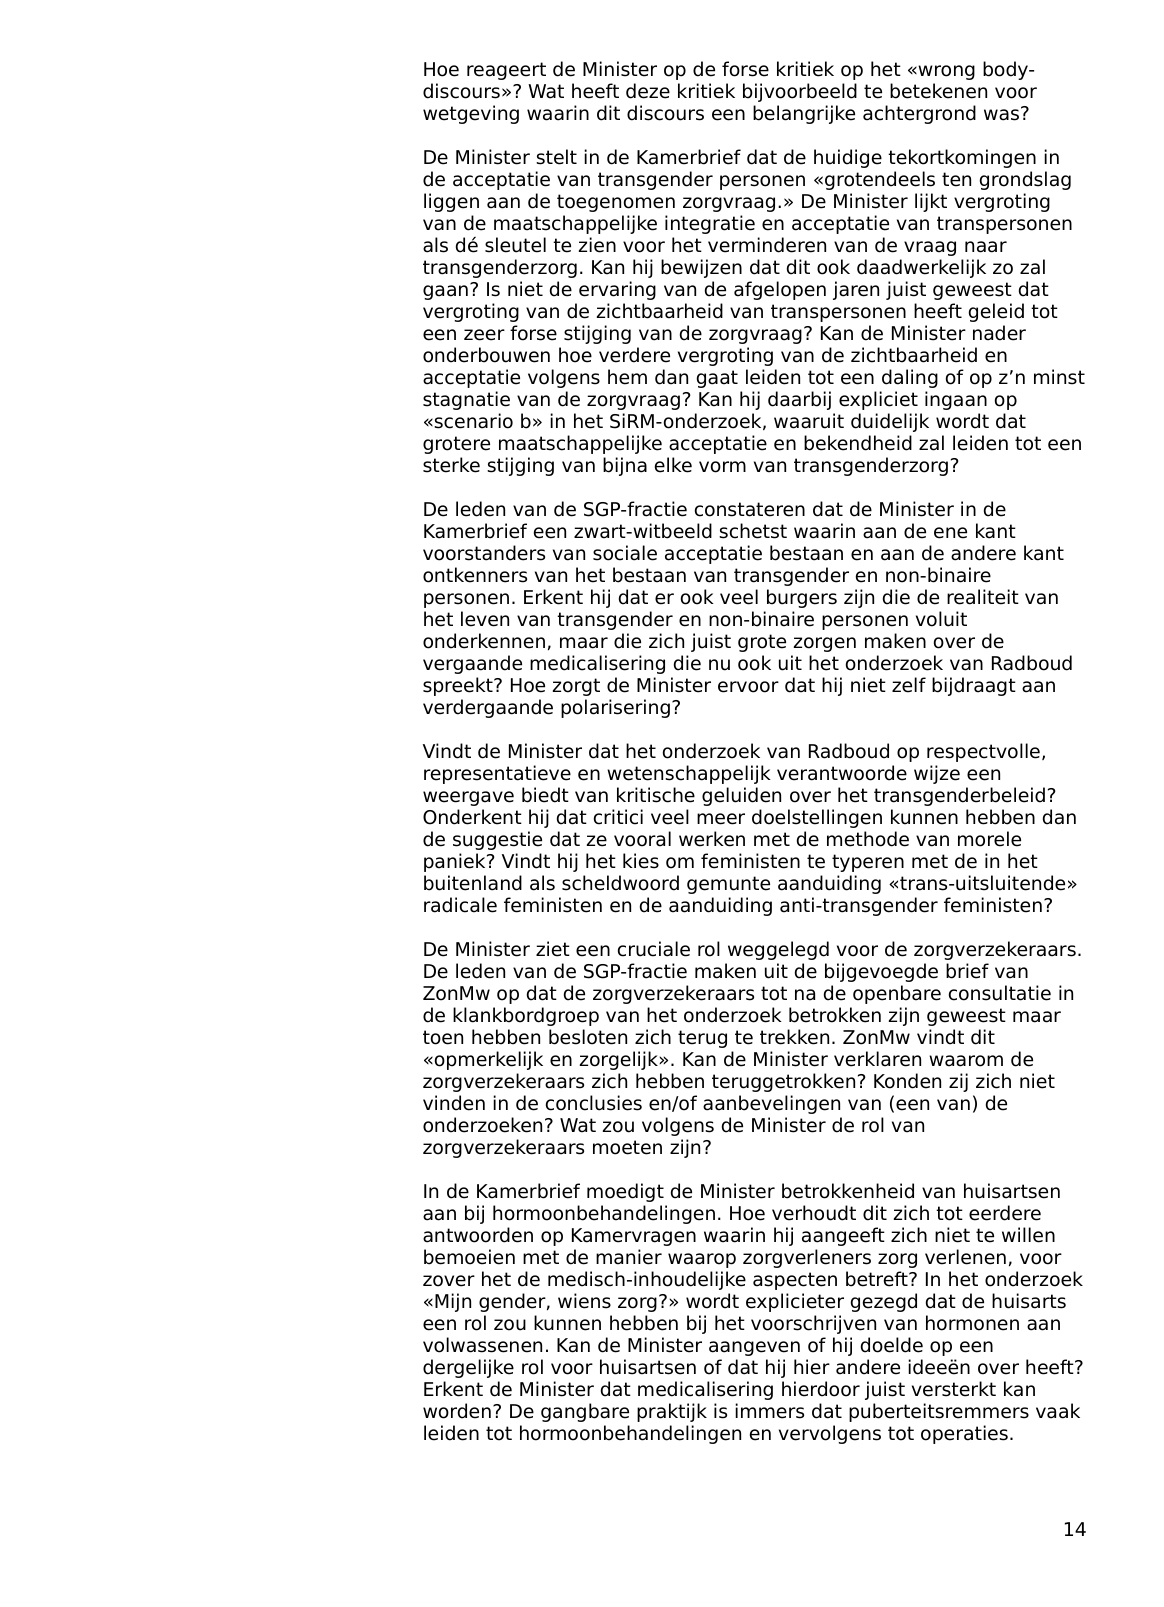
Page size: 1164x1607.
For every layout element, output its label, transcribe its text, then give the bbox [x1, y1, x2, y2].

text In de Kamerbrief moedigt de Minister betrokkenheid van huisartsen aan bij hormoonbehandelingen. Hoe verhoudt dit zich tot eerdere antwoorden op Kamervragen waarin hij aangeeft zich niet te willen bemoeien met de manier waarop zorgverleners zorg verlenen, voor zover het de medisch-inhoudelijke aspecten betreft? In het onderzoek «Mijn gender, wiens zorg?» wordt explicieter gezegd dat de huisarts een rol zou kunnen hebben bij het voorschrijven van hormonen aan volwassenen. Kan de Minister aangeven of hij doelde op een dergelijke rol voor huisartsen of dat hij hier andere ideeën over heeft? Erkent de Minister dat medicalisering hierdoor juist versterkt kan worden? De gangbare praktijk is immers dat puberteitsremmers vaak leiden tot hormoonbehandelingen en vervolgens tot operaties. [422, 1181, 1087, 1445]
text Hoe reageert de Minister op de forse kritiek op het «wrong body-discours»? Wat heeft deze kritiek bijvoorbeeld te betekenen voor wetgeving waarin dit discours een belangrijke achtergrond was? [422, 59, 1087, 125]
text De Minister stelt in de Kamerbrief dat de huidige tekortkomingen in de acceptatie van transgender personen «grotendeels ten grondslag liggen aan de toegenomen zorgvraag.» De Minister lijkt vergroting van de maatschappelijke integratie en acceptatie van transpersonen als dé sleutel te zien voor het verminderen van de vraag naar transgenderzorg. Kan hij bewijzen dat dit ook daadwerkelijk zo zal gaan? Is niet de ervaring van de afgelopen jaren juist geweest dat vergroting van de zichtbaarheid van transpersonen heeft geleid tot een zeer forse stijging van de zorgvraag? Kan de Minister nader onderbouwen hoe verdere vergroting van de zichtbaarheid en acceptatie volgens hem dan gaat leiden tot een daling of op z’n minst stagnatie van de zorgvraag? Kan hij daarbij expliciet ingaan op «scenario b» in het SiRM-onderzoek, waaruit duidelijk wordt dat grotere maatschappelijke acceptatie en bekendheid zal leiden tot een sterke stijging van bijna elke vorm van transgenderzorg? [422, 147, 1087, 477]
text Vindt de Minister dat het onderzoek van Radboud op respectvolle, representatieve en wetenschappelijk verantwoorde wijze een weergave biedt van kritische geluiden over het transgenderbeleid? Onderkent hij dat critici veel meer doelstellingen kunnen hebben dan de suggestie dat ze vooral werken met de methode van morele paniek? Vindt hij het kies om feministen te typeren met de in het buitenland als scheldwoord gemunte aanduiding «trans-uitsluitende» radicale feministen en de aanduiding anti-transgender feministen? [422, 741, 1087, 917]
text De Minister ziet een cruciale rol weggelegd voor de zorgverzekeraars. De leden van de SGP-fractie maken uit de bijgevoegde brief van ZonMw op dat de zorgverzekeraars tot na de openbare consultatie in de klankbordgroep van het onderzoek betrokken zijn geweest maar toen hebben besloten zich terug te trekken. ZonMw vindt dit «opmerkelijk en zorgelijk». Kan de Minister verklaren waarom de zorgverzekeraars zich hebben teruggetrokken? Konden zij zich niet vinden in de conclusies en/of aanbevelingen van (een van) de onderzoeken? Wat zou volgens de Minister de rol van zorgverzekeraars moeten zijn? [422, 939, 1087, 1159]
text De leden van de SGP-fractie constateren dat de Minister in de Kamerbrief een zwart-witbeeld schetst waarin aan de ene kant voorstanders van sociale acceptatie bestaan en aan de andere kant ontkenners van het bestaan van transgender en non-binaire personen. Erkent hij dat er ook veel burgers zijn die de realiteit van het leven van transgender en non-binaire personen voluit onderkennen, maar die zich juist grote zorgen maken over de vergaande medicalisering die nu ook uit het onderzoek van Radboud spreekt? Hoe zorgt de Minister ervoor dat hij niet zelf bijdraagt aan verdergaande polarisering? [422, 499, 1087, 719]
